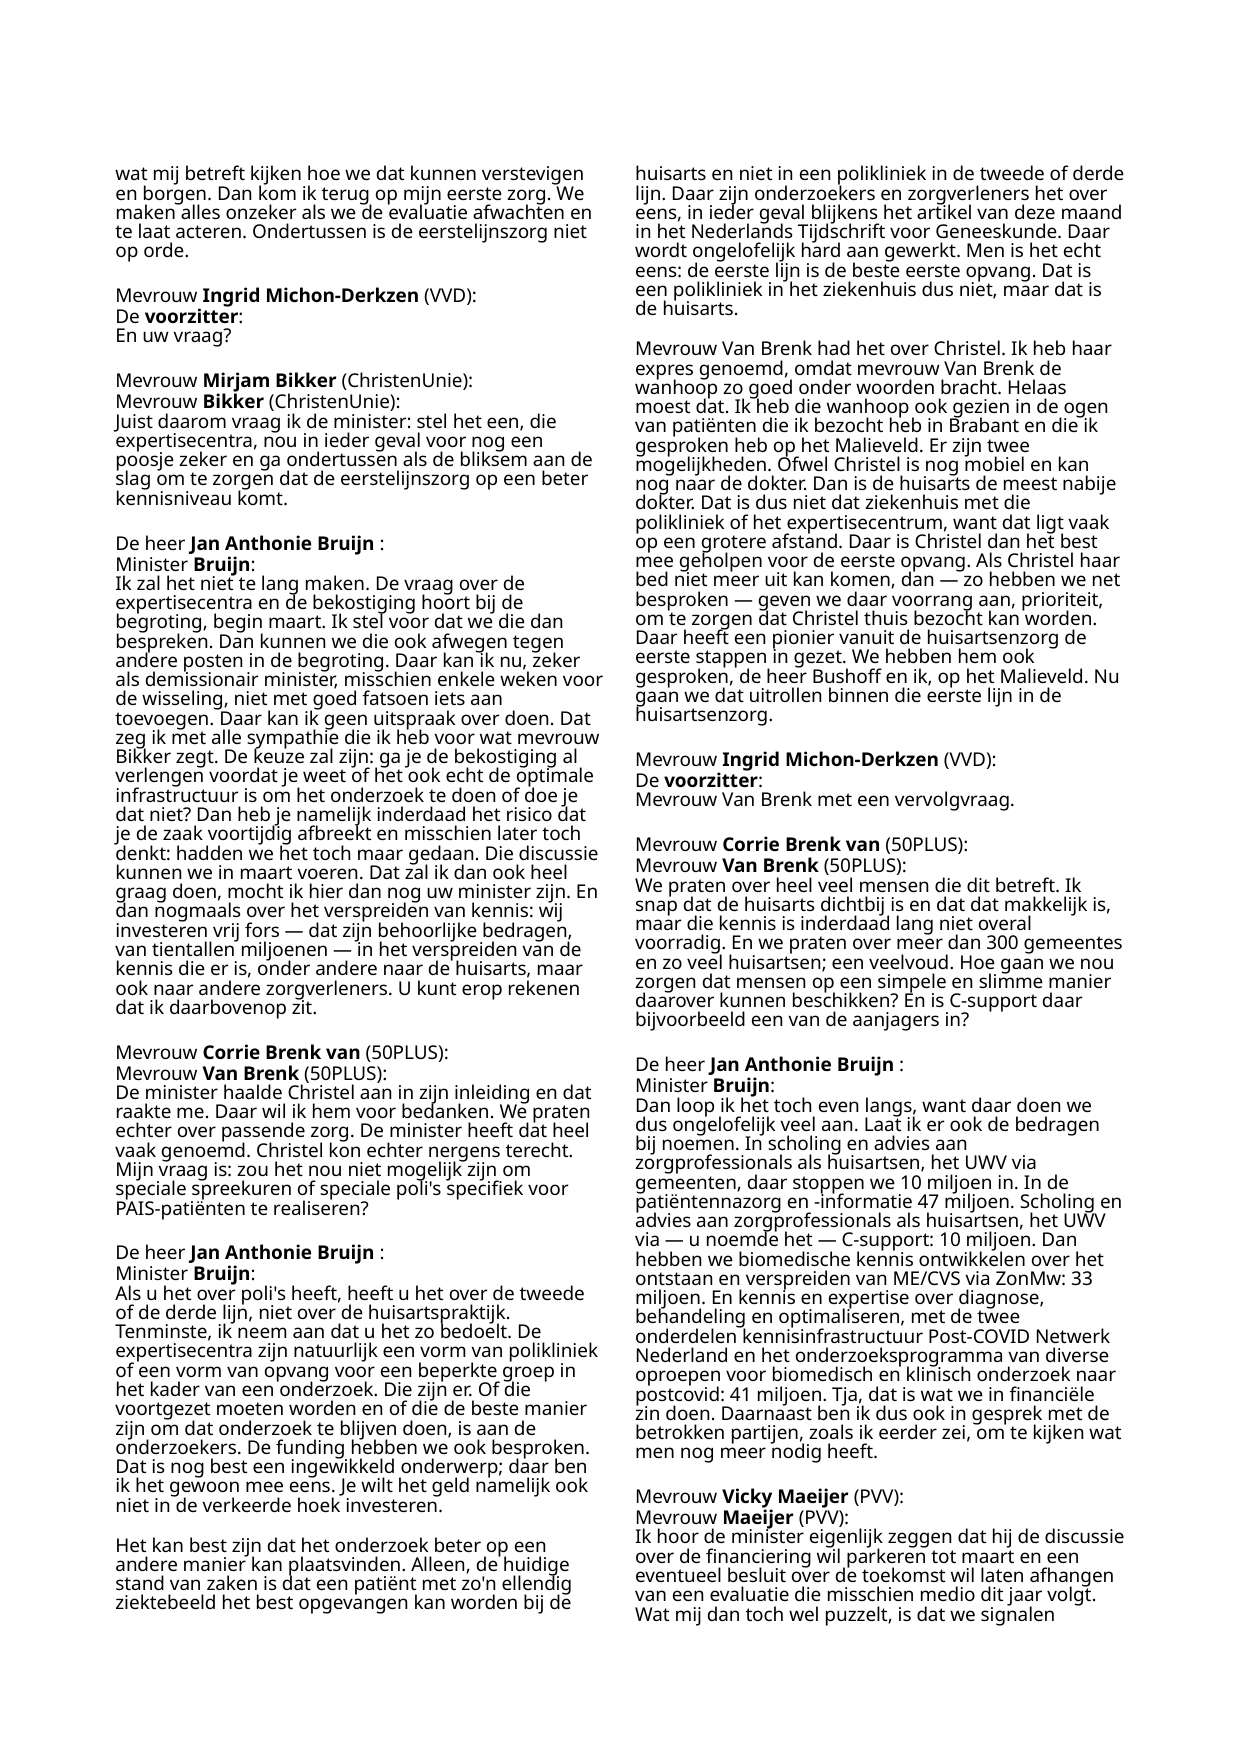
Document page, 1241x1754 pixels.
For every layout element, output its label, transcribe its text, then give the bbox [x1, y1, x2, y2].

text Mevrouw Bikker (ChristenUnie): [115, 393, 605, 413]
text Mevrouw Corrie Brenk van (50PLUS): [635, 832, 1125, 857]
text Dan loop ik het toch even langs, want daar doen we dus ongelofelijk veel aan. Laat ik er ook de bedragen bij noemen. In scholing en advies aan zorgprofessionals als huisartsen, het UWV via gemeenten, daar stoppen we 10 miljoen in. In de patiëntennazorg en -informatie 47 miljoen. Scholing en advies aan zorgprofessionals als huisartsen, het UWV via — u noemde het — C-support: 10 miljoen. Dan hebben we biomedische kennis ontwikkelen over het ontstaan en verspreiden van ME/CVS via ZonMw: 33 miljoen. En kennis en expertise over diagnose, behandeling en optimaliseren, met de twee onderdelen kennisinfrastructuur Post-COVID Netwerk Nederland en het onderzoeksprogramma van diverse oproepen voor biomedisch en klinisch onderzoek naar postcovid: 41 miljoen. Tja, dat is wat we in financiële zin doen. Daarnaast ben ik dus ook in gesprek met de betrokken partijen, zoals ik eerder zei, om te kijken wat men nog meer nodig heeft. [635, 1097, 1125, 1463]
text Mevrouw Van Brenk met een vervolgvraag. [635, 791, 1125, 811]
text Minister Bruijn: [635, 1077, 1125, 1097]
text Als u het over poli's heeft, heeft u het over de tweede of de derde lijn, niet over de huisartspraktijk. Tenminste, ik neem aan dat u het zo bedoelt. De expertisecentra zijn natuurlijk een vorm van polikliniek of een vorm van opvang voor een beperkte groep in het kader van een onderzoek. Die zijn er. Of die voortgezet moeten worden en of die de beste manier zijn om dat onderzoek te blijven doen, is aan de onderzoekers. De funding hebben we ook besproken. Dat is nog best een ingewikkeld onderwerp; daar ben ik het gewoon mee eens. Je wilt het geld namelijk ook niet in de verkeerde hoek investeren. [115, 1284, 605, 1516]
text Mevrouw Ingrid Michon-Derkzen (VVD): [635, 746, 1125, 772]
text huisarts en niet in een polikliniek in de tweede of derde lijn. Daar zijn onderzoekers en zorgverleners het over eens, in ieder geval blijkens het artikel van deze maand in het Nederlands Tijdschrift voor Geneeskunde. Daar wordt ongelofelijk hard aan gewerkt. Men is het echt eens: de eerste lijn is de beste eerste opvang. Dat is een polikliniek in het ziekenhuis dus niet, maar dat is de huisarts. [635, 165, 1125, 319]
text De voorzitter: [115, 308, 605, 327]
text Mevrouw Van Brenk (50PLUS): [635, 857, 1125, 877]
text wat mij betreft kijken hoe we dat kunnen verstevigen en borgen. Dan kom ik terug op mijn eerste zorg. We maken alles onzeker als we de evaluatie afwachten en te laat acteren. Ondertussen is de eerstelijnszorg niet op orde. [115, 165, 605, 262]
text De voorzitter: [635, 772, 1125, 791]
text Het kan best zijn dat het onderzoek beter op een andere manier kan plaatsvinden. Alleen, de huidige stand van zaken is dat een patiënt met zo'n ellendig ziektebeeld het best opgevangen kan worden bij de [115, 1537, 605, 1614]
text Ik zal het niet te lang maken. De vraag over de expertisecentra en de bekostiging hoort bij de begroting, begin maart. Ik stel voor dat we die dan bespreken. Dan kunnen we die ook afwegen tegen andere posten in de begroting. Daar kan ik nu, zeker als demissionair minister, misschien enkele weken voor de wisseling, niet met goed fatsoen iets aan toevoegen. Daar kan ik geen uitspraak over doen. Dat zeg ik met alle sympathie die ik heb voor wat mevrouw Bikker zegt. De keuze zal zijn: ga je de bekostiging al verlengen voordat je weet of het ook echt de optimale infrastructuur is om het onderzoek te doen of doe je dat niet? Dan heb je namelijk inderdaad het risico dat je de zaak voortijdig afbreekt en misschien later toch denkt: hadden we het toch maar gedaan. Die discussie kunnen we in maart voeren. Dat zal ik dan ook heel graag doen, mocht ik hier dan nog uw minister zijn. En dan nogmaals over het verspreiden van kennis: wij investeren vrij fors — dat zijn behoorlijke bedragen, van tientallen miljoenen — in het verspreiden van de kennis die er is, onder andere naar de huisarts, maar ook naar andere zorgverleners. U kunt erop rekenen dat ik daarbovenop zit. [115, 575, 605, 1018]
text Mevrouw Corrie Brenk van (50PLUS): [115, 1039, 605, 1064]
text Mevrouw Van Brenk had het over Christel. Ik heb haar expres genoemd, omdat mevrouw Van Brenk de wanhoop zo goed onder woorden bracht. Helaas moest dat. Ik heb die wanhoop ook gezien in de ogen van patiënten die ik bezocht heb in Brabant en die ik gesproken heb op het Malieveld. Er zijn twee mogelijkheden. Ofwel Christel is nog mobiel en kan nog naar de dokter. Dan is de huisarts de meest nabije dokter. Dat is dus niet dat ziekenhuis met die polikliniek of het expertisecentrum, want dat ligt vaak op een grotere afstand. Daar is Christel dan het best mee geholpen voor de eerste opvang. Als Christel haar bed niet meer uit kan komen, dan — zo hebben we net besproken — geven we daar voorrang aan, prioriteit, om te zorgen dat Christel thuis bezocht kan worden. Daar heeft een pionier vanuit de huisartsenzorg de eerste stappen in gezet. We hebben hem ook gesproken, de heer Bushoff en ik, op het Malieveld. Nu gaan we dat uitrollen binnen die eerste lijn in de huisartsenzorg. [635, 340, 1125, 726]
text En uw vraag? [115, 327, 605, 347]
text Juist daarom vraag ik de minister: stel het een, die expertisecentra, nou in ieder geval voor nog een poosje zeker en ga ondertussen als de bliksem aan de slag om te zorgen dat de eerstelijnszorg op een beter kennisniveau komt. [115, 413, 605, 509]
text Minister Bruijn: [115, 556, 605, 575]
text De minister haalde Christel aan in zijn inleiding en dat raakte me. Daar wil ik hem voor bedanken. We praten echter over passende zorg. De minister heeft dat heel vaak genoemd. Christel kon echter nergens terecht. Mijn vraag is: zou het nou niet mogelijk zijn om speciale spreekuren of speciale poli's specifiek voor PAIS-patiënten te realiseren? [115, 1084, 605, 1219]
text Mevrouw Ingrid Michon-Derkzen (VVD): [115, 282, 605, 308]
text We praten over heel veel mensen die dit betreft. Ik snap dat de huisarts dichtbij is en dat dat makkelijk is, maar die kennis is inderdaad lang niet overal voorradig. En we praten over meer dan 300 gemeentes en zo veel huisartsen; een veelvoud. Hoe gaan we nou zorgen dat mensen op een simpele en slimme manier daarover kunnen beschikken? En is C-support daar bijvoorbeeld een van de aanjagers in? [635, 877, 1125, 1031]
text Mevrouw Van Brenk (50PLUS): [115, 1064, 605, 1084]
text De heer Jan Anthonie Bruijn : [115, 530, 605, 556]
text Mevrouw Vicky Maeijer (PVV): [635, 1483, 1125, 1509]
text De heer Jan Anthonie Bruijn : [115, 1239, 605, 1265]
text Ik hoor de minister eigenlijk zeggen dat hij de discussie over de financiering wil parkeren tot maart en een eventueel besluit over de toekomst wil laten afhangen van een evaluatie die misschien medio dit jaar volgt. Wat mij dan toch wel puzzelt, is dat we signalen [635, 1528, 1125, 1625]
text Mevrouw Mirjam Bikker (ChristenUnie): [115, 368, 605, 393]
text Minister Bruijn: [115, 1265, 605, 1284]
text Mevrouw Maeijer (PVV): [635, 1509, 1125, 1528]
text De heer Jan Anthonie Bruijn : [635, 1052, 1125, 1077]
